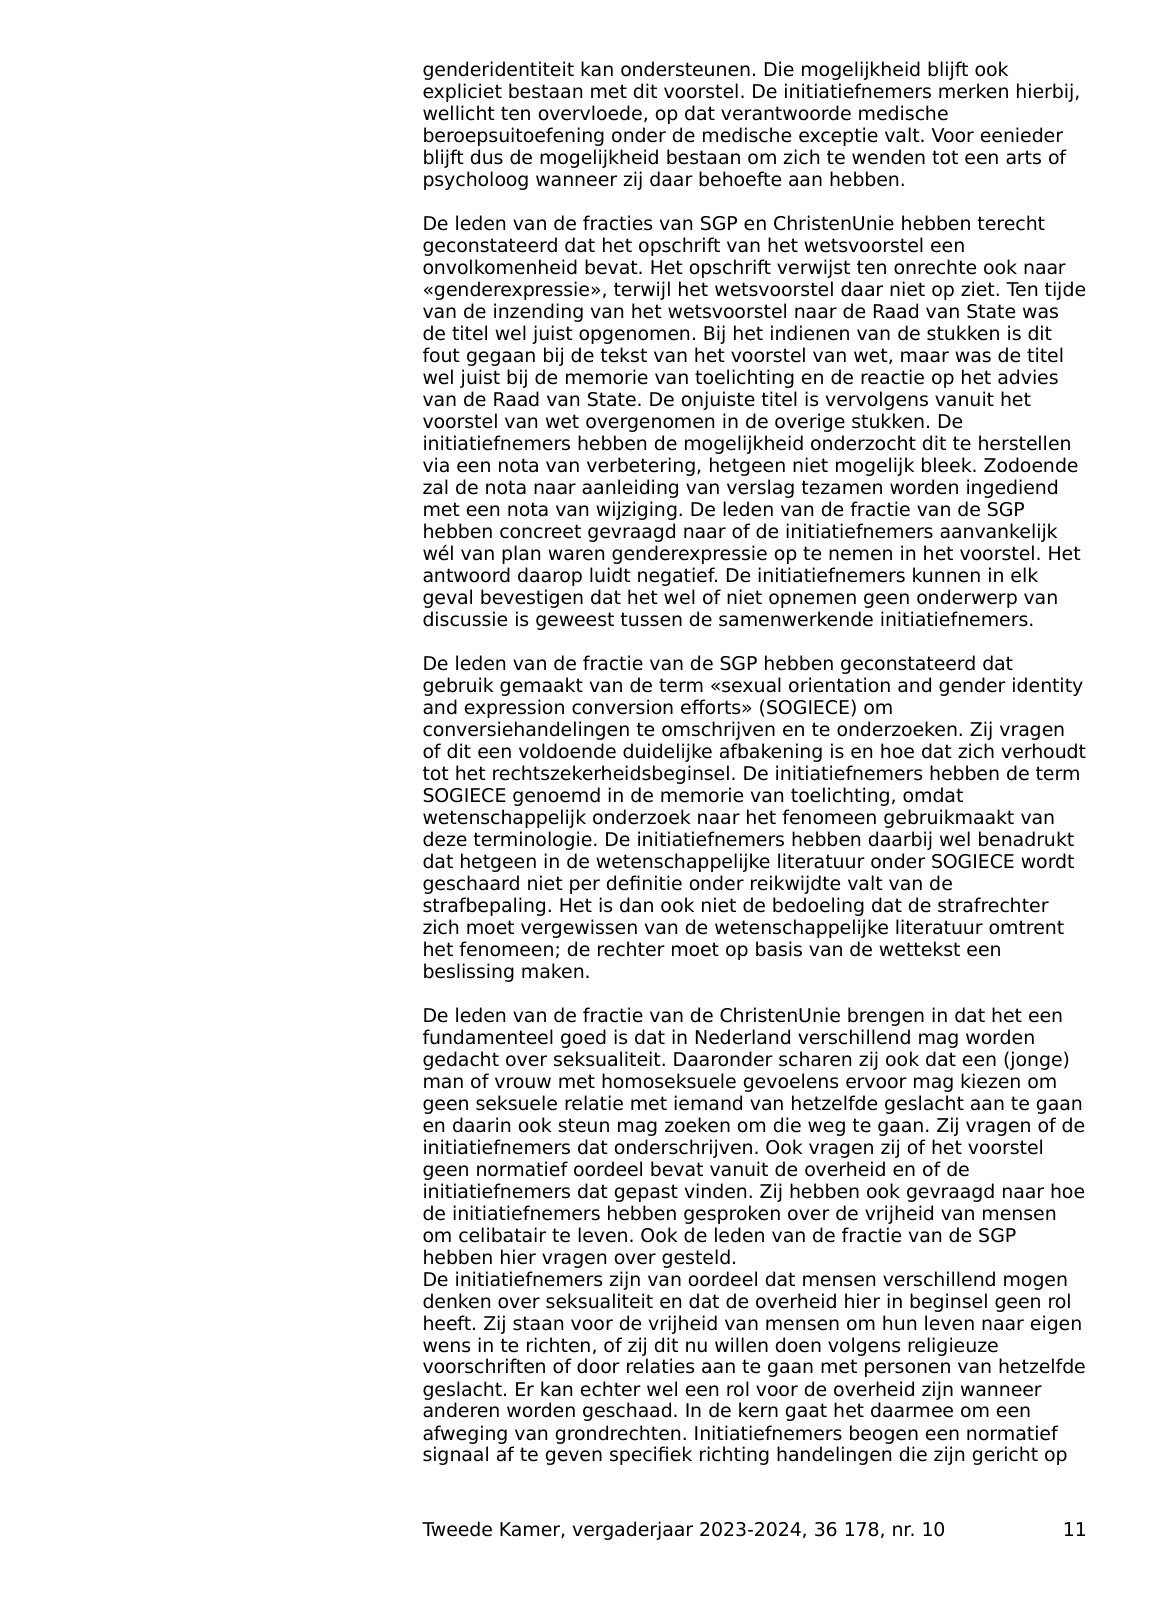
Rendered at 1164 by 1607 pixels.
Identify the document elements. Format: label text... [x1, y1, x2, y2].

text De leden van de fractie van de ChristenUnie brengen in dat het een fundamenteel goed is dat in Nederland verschillend mag worden gedacht over seksualiteit. Daaronder scharen zij ook dat een (jonge) man of vrouw met homoseksuele gevoelens ervoor mag kiezen om geen seksuele relatie met iemand van hetzelfde geslacht aan te gaan en daarin ook steun mag zoeken om die weg te gaan. Zij vragen of de initiatiefnemers dat onderschrijven. Ook vragen zij of het voorstel geen normatief oordeel bevat vanuit de overheid en of de initiatiefnemers dat gepast vinden. Zij hebben ook gevraagd naar hoe de initiatiefnemers hebben gesproken over de vrijheid van mensen om celibatair te leven. Ook de leden van de fractie van de SGP hebben hier vragen over gesteld. [422, 1005, 1087, 1268]
text genderidentiteit kan ondersteunen. Die mogelijkheid blijft ook expliciet bestaan met dit voorstel. De initiatiefnemers merken hierbij, wellicht ten overvloede, op dat verantwoorde medische beroepsuitoefening onder de medische exceptie valt. Voor eenieder blijft dus de mogelijkheid bestaan om zich te wenden tot een arts of psycholoog wanneer zij daar behoefte aan hebben. [422, 59, 1087, 191]
text De leden van de fractie van de SGP hebben geconstateerd dat gebruik gemaakt van de term «sexual orientation and gender identity and expression conversion efforts» (SOGIECE) om conversiehandelingen te omschrijven en te onderzoeken. Zij vragen of dit een voldoende duidelijke afbakening is en hoe dat zich verhoudt tot het rechtszekerheidsbeginsel. De initiatiefnemers hebben de term SOGIECE genoemd in de memorie van toelichting, omdat wetenschappelijk onderzoek naar het fenomeen gebruikmaakt van deze terminologie. De initiatiefnemers hebben daarbij wel benadrukt dat hetgeen in de wetenschappelijke literatuur onder SOGIECE wordt geschaard niet per definitie onder reikwijdte valt van de strafbepaling. Het is dan ook niet de bedoeling dat de strafrechter zich moet vergewissen van de wetenschappelijke literatuur omtrent het fenomeen; de rechter moet op basis van de wettekst een beslissing maken. [422, 653, 1087, 983]
text De leden van de fracties van SGP en ChristenUnie hebben terecht geconstateerd dat het opschrift van het wetsvoorstel een onvolkomenheid bevat. Het opschrift verwijst ten onrechte ook naar «genderexpressie», terwijl het wetsvoorstel daar niet op ziet. Ten tijde van de inzending van het wetsvoorstel naar de Raad van State was de titel wel juist opgenomen. Bij het indienen van de stukken is dit fout gegaan bij de tekst van het voorstel van wet, maar was de titel wel juist bij de memorie van toelichting en de reactie op het advies van de Raad van State. De onjuiste titel is vervolgens vanuit het voorstel van wet overgenomen in de overige stukken. De initiatiefnemers hebben de mogelijkheid onderzocht dit te herstellen via een nota van verbetering, hetgeen niet mogelijk bleek. Zodoende zal de nota naar aanleiding van verslag tezamen worden ingediend met een nota van wijziging. De leden van de fractie van de SGP hebben concreet gevraagd naar of de initiatiefnemers aanvankelijk wél van plan waren genderexpressie op te nemen in het voorstel. Het antwoord daarop luidt negatief. De initiatiefnemers kunnen in elk geval bevestigen dat het wel of niet opnemen geen onderwerp van discussie is geweest tussen de samenwerkende initiatiefnemers. [422, 213, 1087, 631]
text De initiatiefnemers zijn van oordeel dat mensen verschillend mogen denken over seksualiteit en dat de overheid hier in beginsel geen rol heeft. Zij staan voor de vrijheid van mensen om hun leven naar eigen wens in te richten, of zij dit nu willen doen volgens religieuze voorschriften of door relaties aan te gaan met personen van hetzelfde geslacht. Er kan echter wel een rol voor de overheid zijn wanneer anderen worden geschaad. In de kern gaat het daarmee om een afweging van grondrechten. Initiatiefnemers beogen een normatief signaal af te geven specifiek richting handelingen die zijn gericht op [422, 1268, 1087, 1466]
